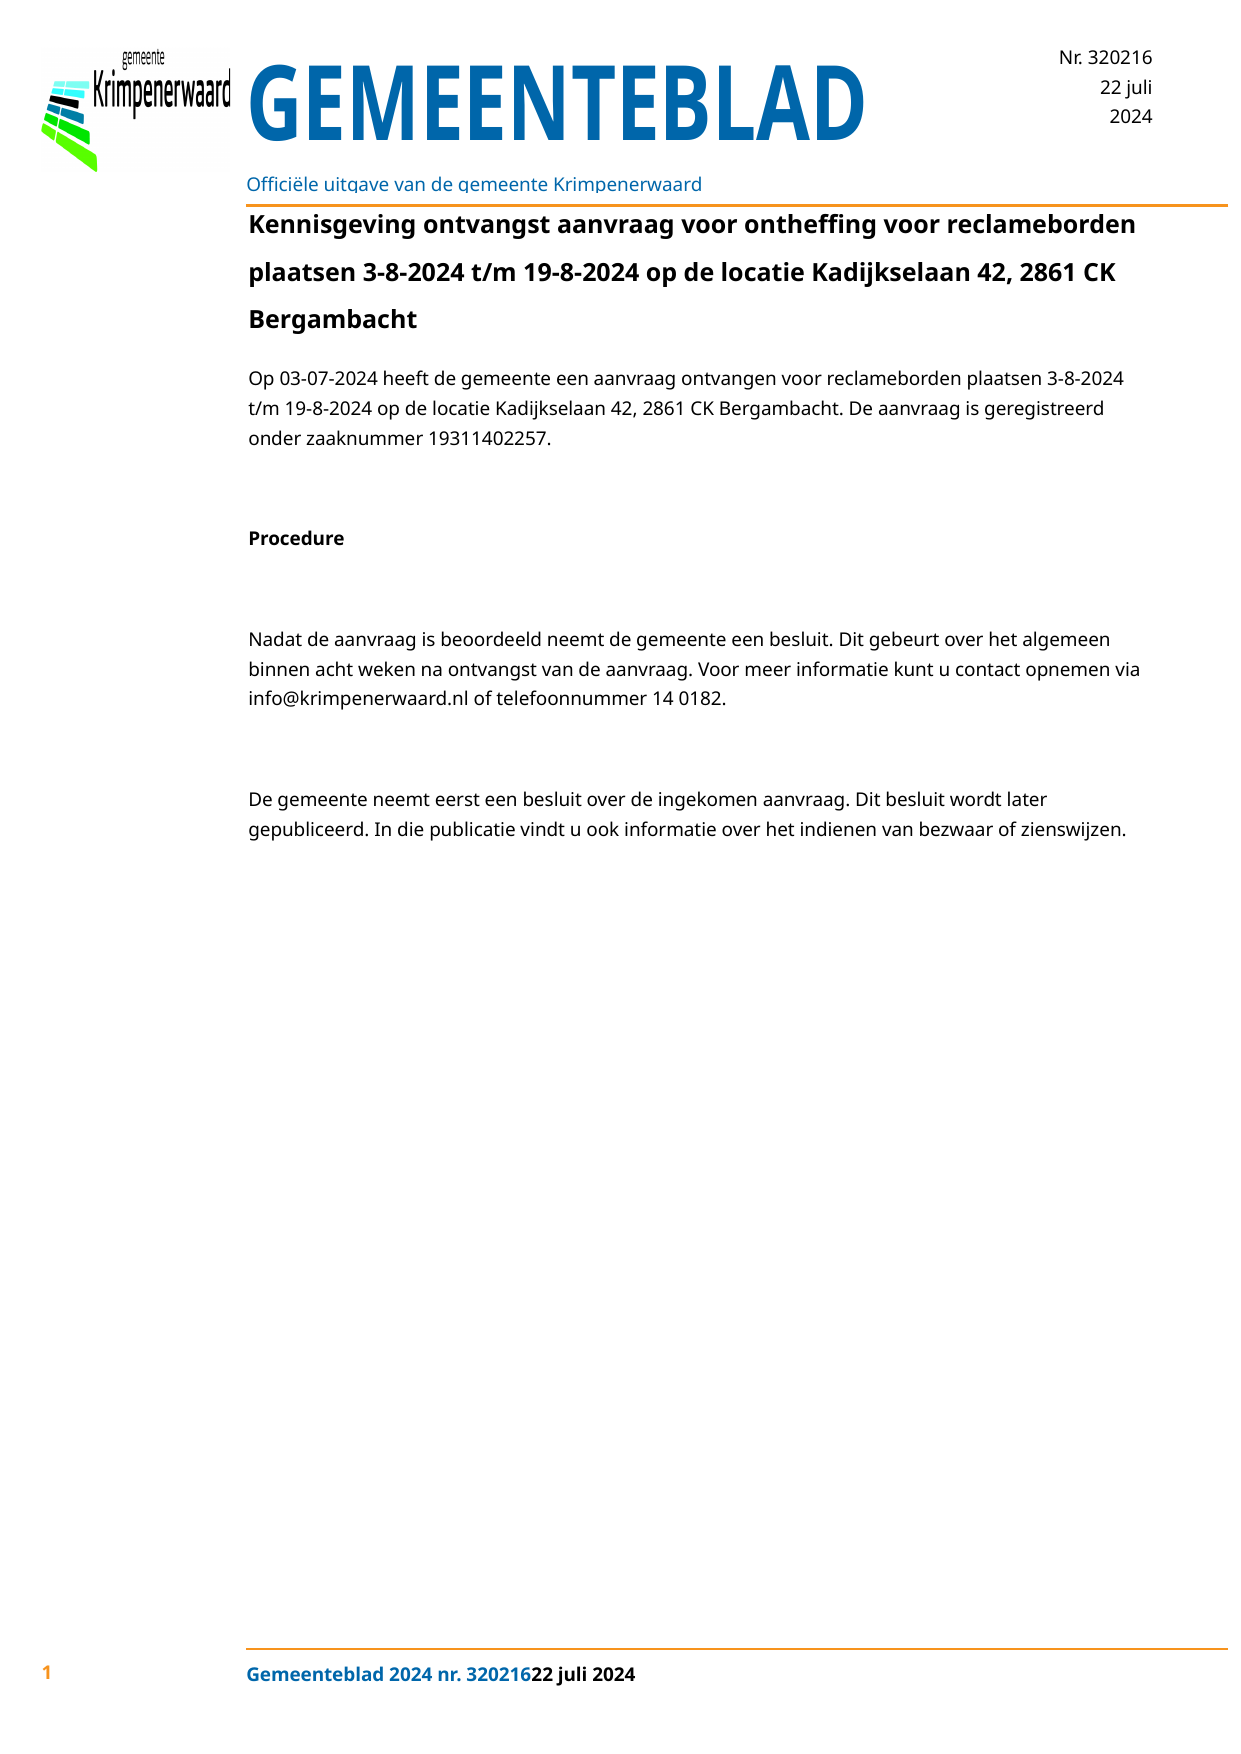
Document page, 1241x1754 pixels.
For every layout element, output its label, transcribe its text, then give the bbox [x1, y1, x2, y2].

text Op 03-07-2024 heeft de gemeente een aanvraag ontvangen voor reclameborden plaatsen 3-8-2024 t/m 19-8-2024 op de locatie Kadijkselaan 42, 2861 CK Bergambacht. De aanvraag is geregistreerd onder zaaknummer 19311402257. [248, 366, 1152, 450]
text De gemeente neemt eerst een besluit over de ingekomen aanvraag. Dit besluit wordt later gepubliceerd. In die publicatie vindt u ook informatie over het indienen van bezwaar of zienswijzen. [248, 786, 1152, 842]
text Kennisgeving ontvangst aanvraag voor ontheffing voor reclameborden plaatsen 3-8-2024 t/m 19-8-2024 op de locatie Kadijkselaan 42, 2861 CK Bergambacht [248, 207, 1152, 336]
text Nadat de aanvraag is beoordeeld neemt de gemeente een besluit. Dit gebeurt over het algemeen binnen acht weken na ontvangst van de aanvraag. Voor meer informatie kunt u contact opnemen via info@krimpenerwaard.nl of telefoonnummer 14 0182. [248, 626, 1152, 711]
picture [41, 47, 231, 172]
text Procedure [248, 526, 1152, 551]
